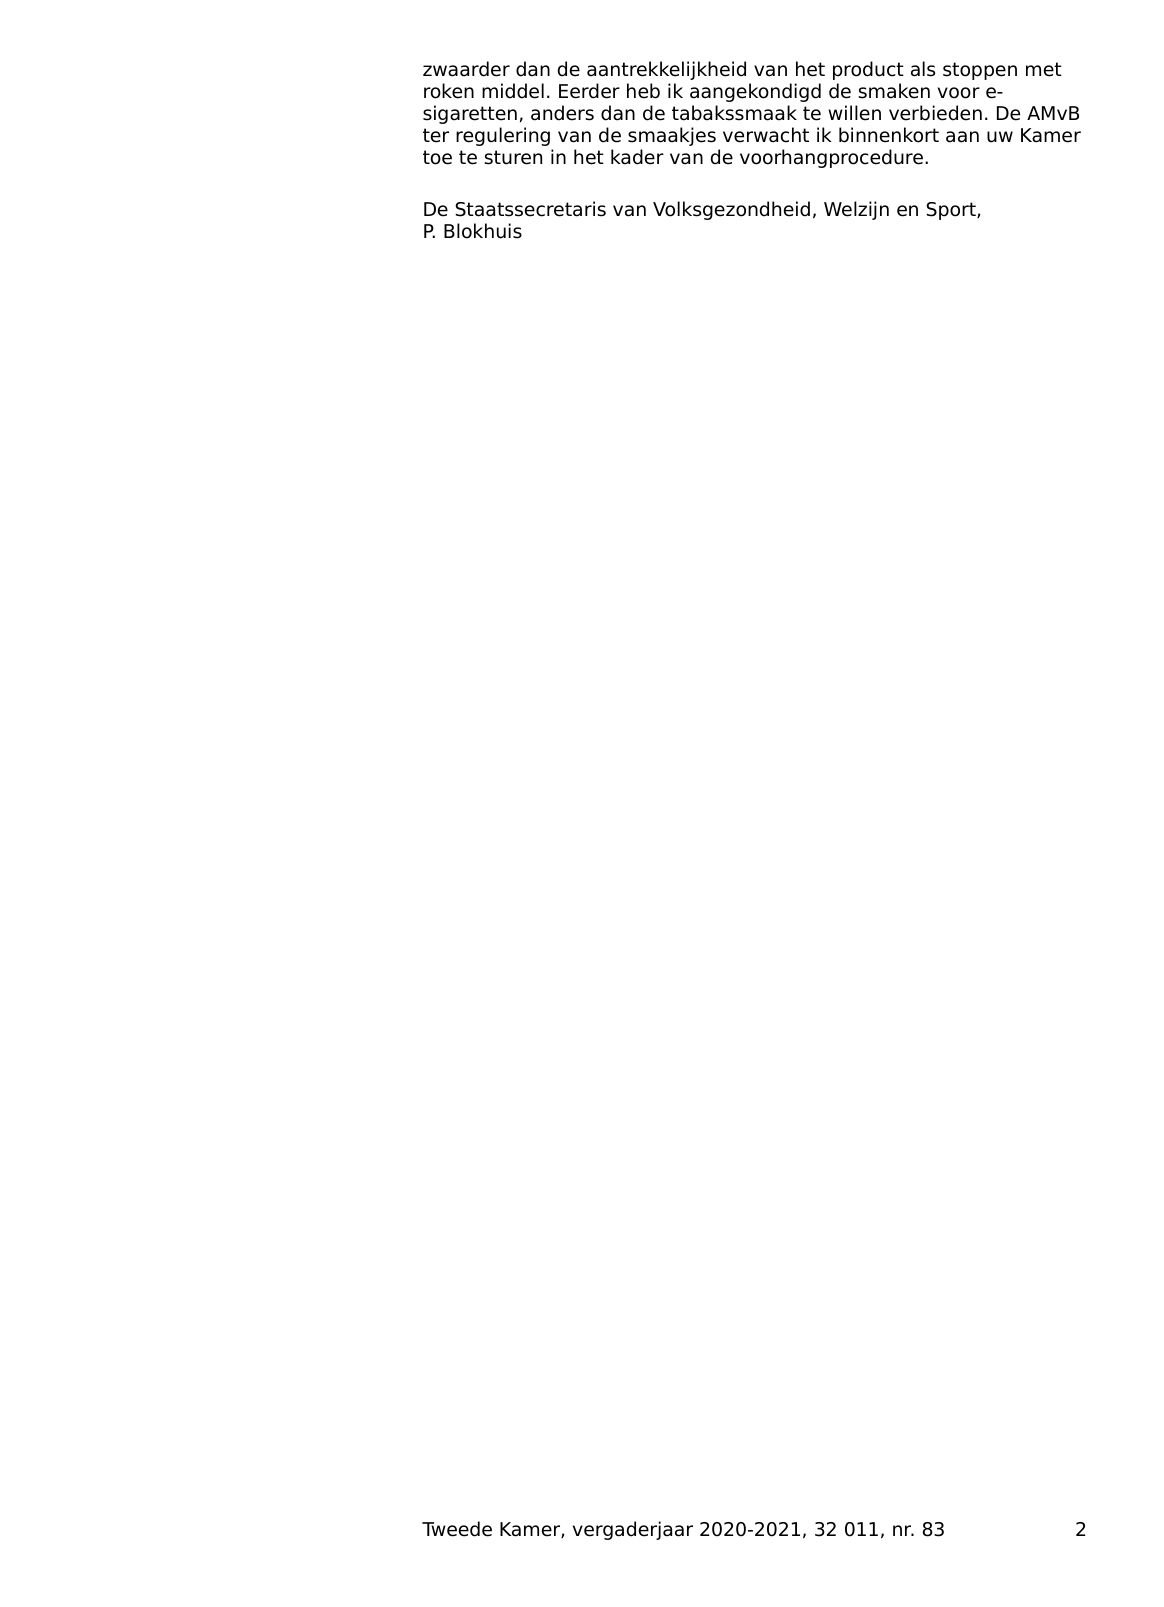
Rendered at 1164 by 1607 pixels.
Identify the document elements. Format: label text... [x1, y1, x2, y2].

text zwaarder dan de aantrekkelijkheid van het product als stoppen met roken middel. Eerder heb ik aangekondigd de smaken voor e-sigaretten, anders dan de tabakssmaak te willen verbieden. De AMvB ter regulering van de smaakjes verwacht ik binnenkort aan uw Kamer toe te sturen in het kader van de voorhangprocedure. [422, 59, 1087, 169]
text De Staatssecretaris van Volksgezondheid, Welzijn en Sport, P. Blokhuis [422, 199, 1087, 243]
